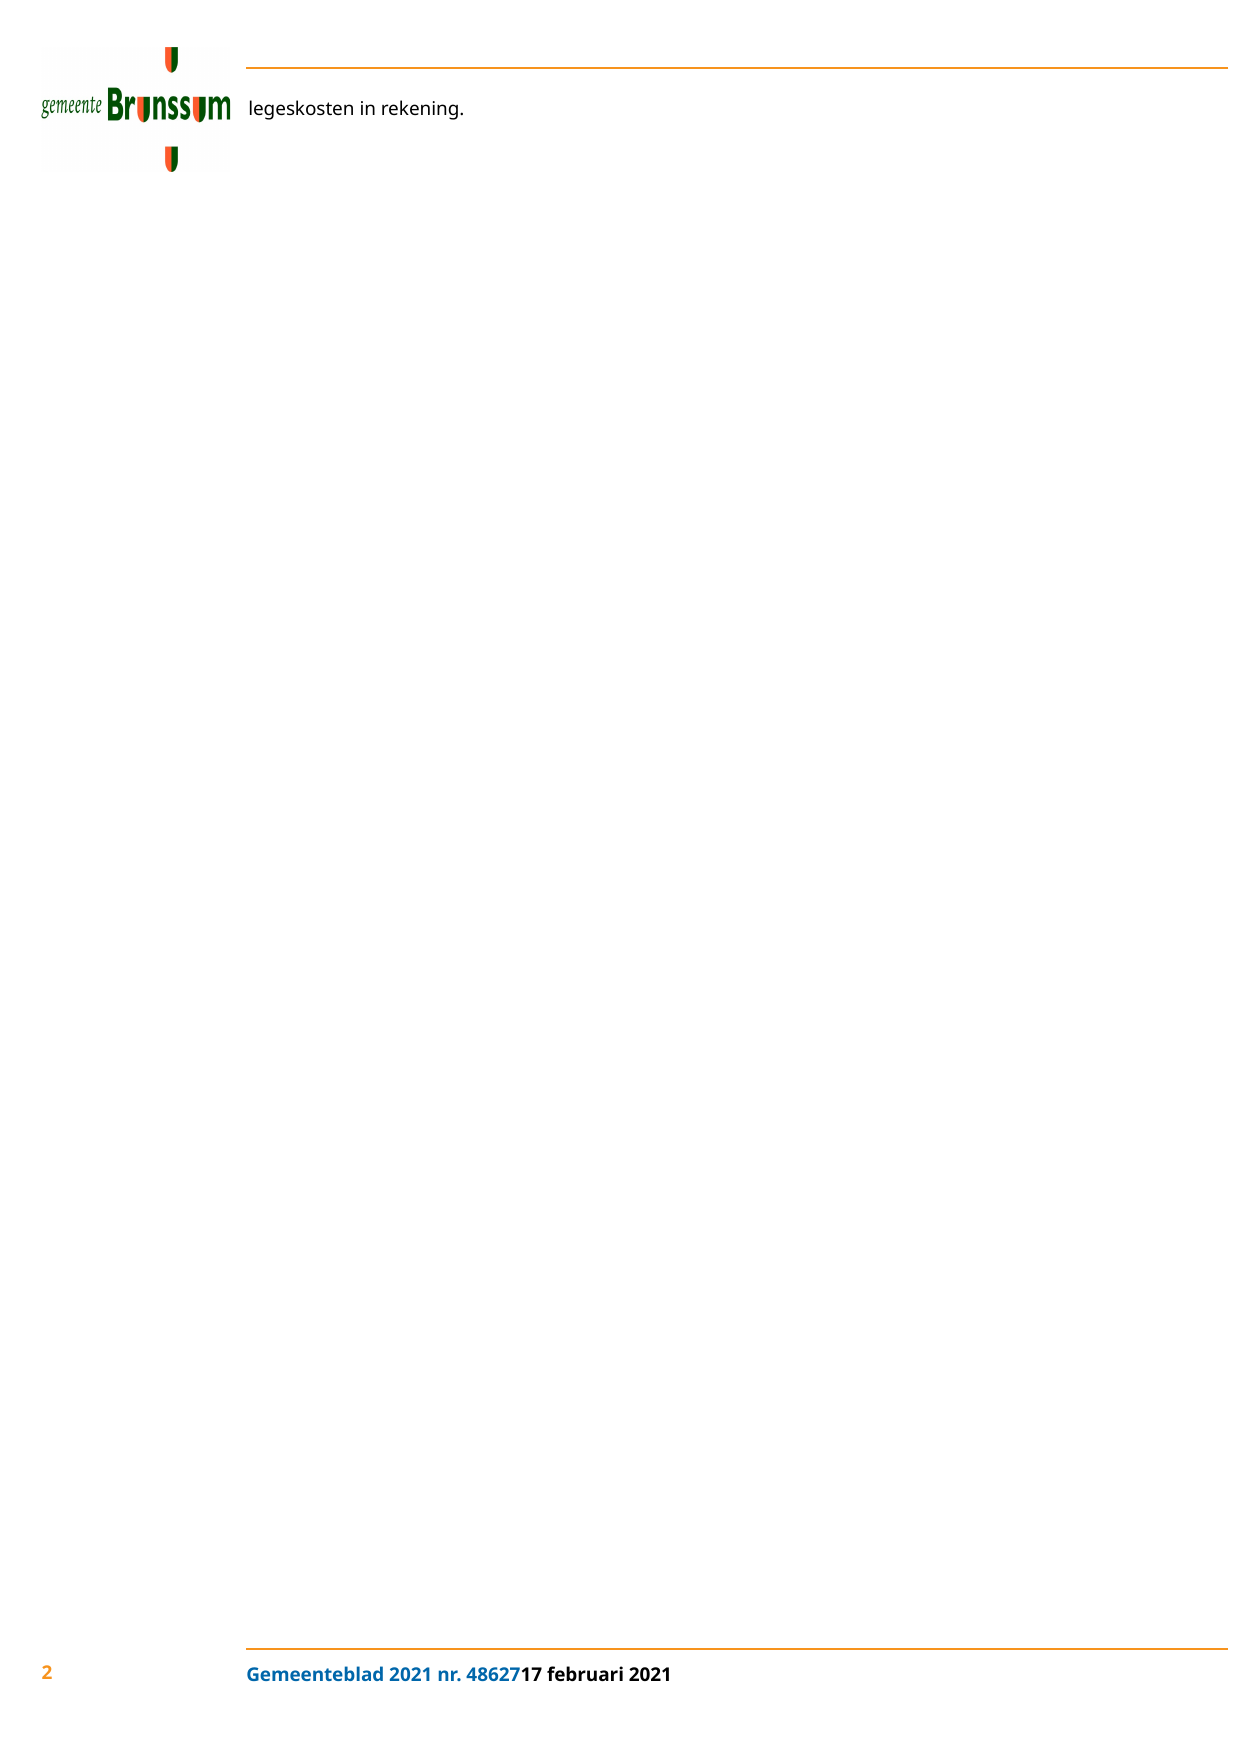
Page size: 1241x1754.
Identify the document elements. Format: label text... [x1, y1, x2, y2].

text legeskosten in rekening. [248, 95, 1152, 121]
picture [41, 47, 231, 172]
